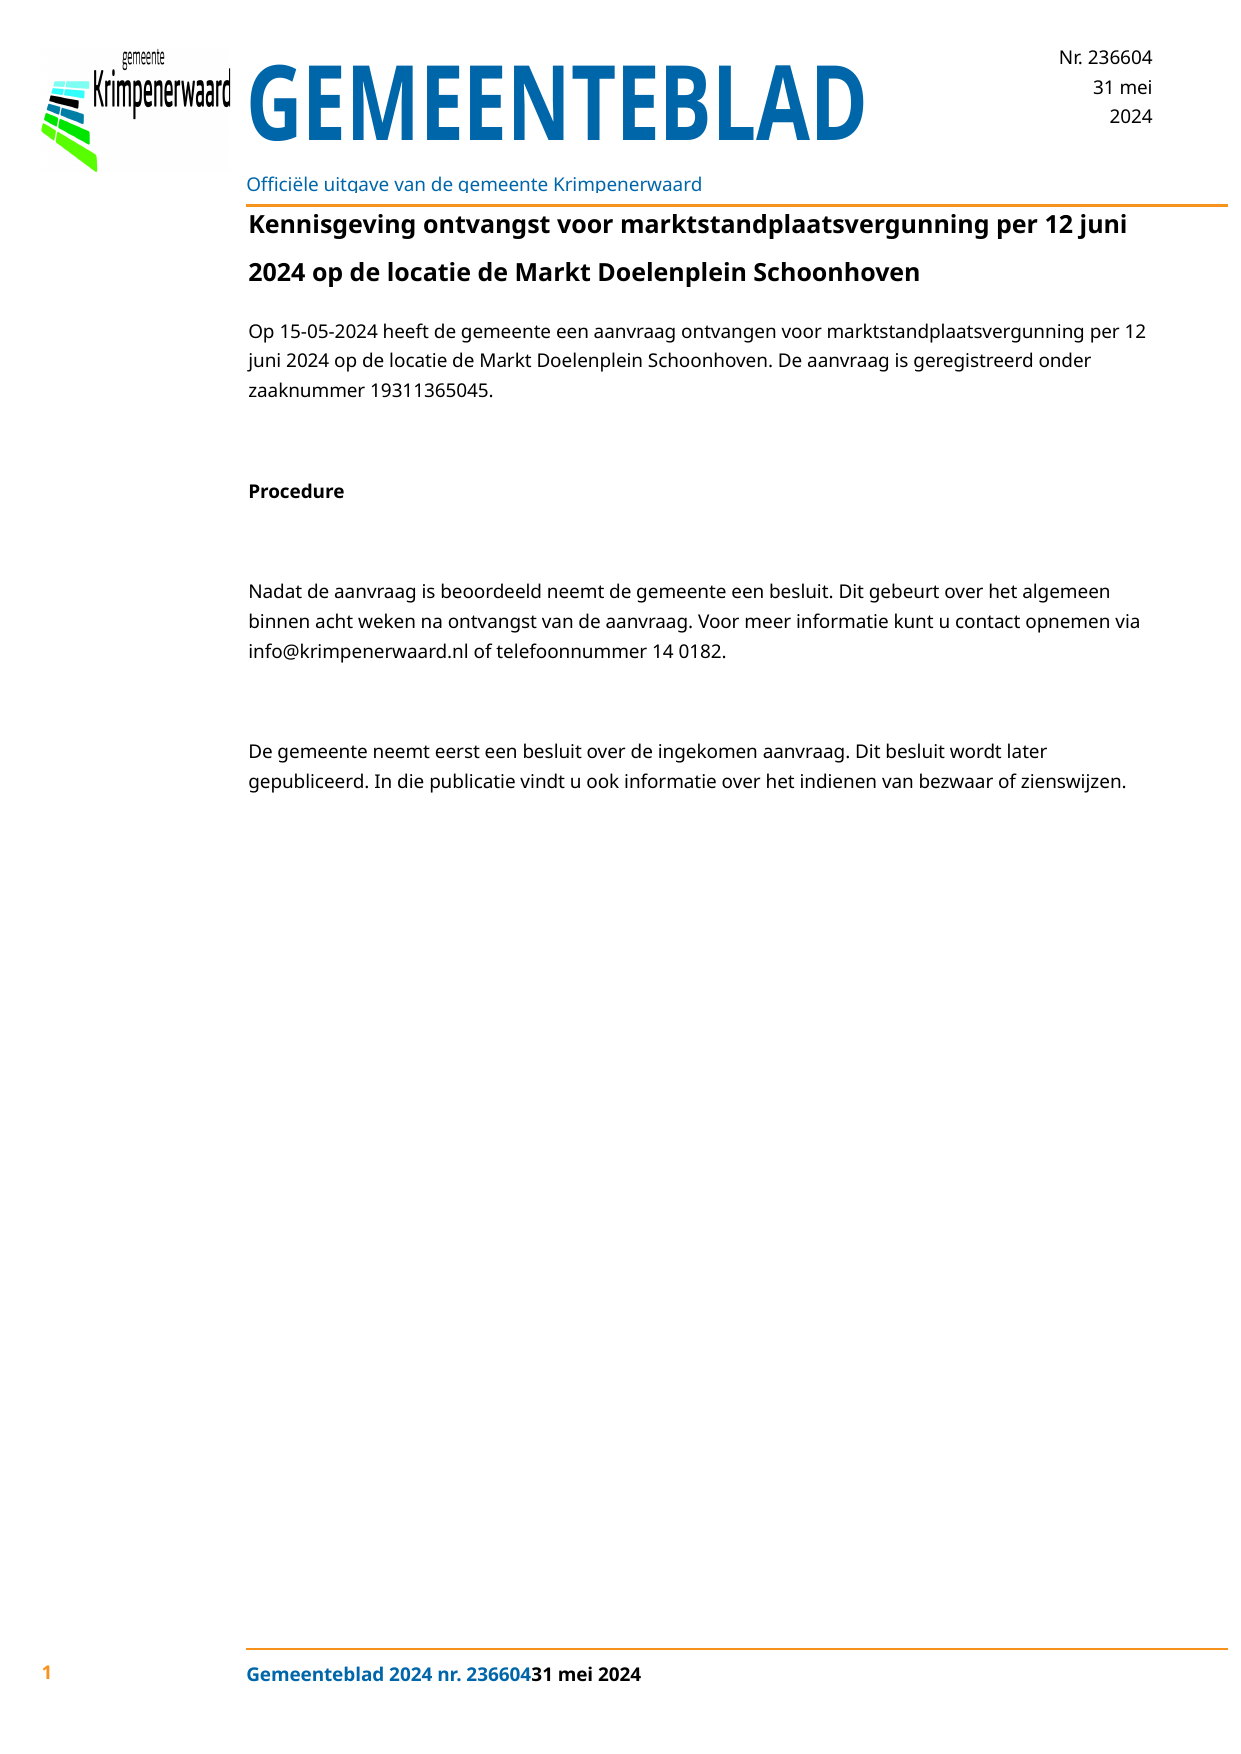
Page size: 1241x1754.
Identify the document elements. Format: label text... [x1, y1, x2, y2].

picture [41, 47, 231, 172]
text Op 15-05-2024 heeft de gemeente een aanvraag ontvangen voor marktstandplaatsvergunning per 12 juni 2024 op de locatie de Markt Doelenplein Schoonhoven. De aanvraag is geregistreerd onder zaaknummer 19311365045. [248, 318, 1152, 403]
text Nadat de aanvraag is beoordeeld neemt de gemeente een besluit. Dit gebeurt over het algemeen binnen acht weken na ontvangst van de aanvraag. Voor meer informatie kunt u contact opnemen via info@krimpenerwaard.nl of telefoonnummer 14 0182. [248, 579, 1152, 664]
text Kennisgeving ontvangst voor marktstandplaatsvergunning per 12 juni 2024 op de locatie de Markt Doelenplein Schoonhoven [248, 207, 1152, 288]
text De gemeente neemt eerst een besluit over de ingekomen aanvraag. Dit besluit wordt later gepubliceerd. In die publicatie vindt u ook informatie over het indienen van bezwaar of zienswijzen. [248, 739, 1152, 794]
text Procedure [248, 478, 1152, 504]
